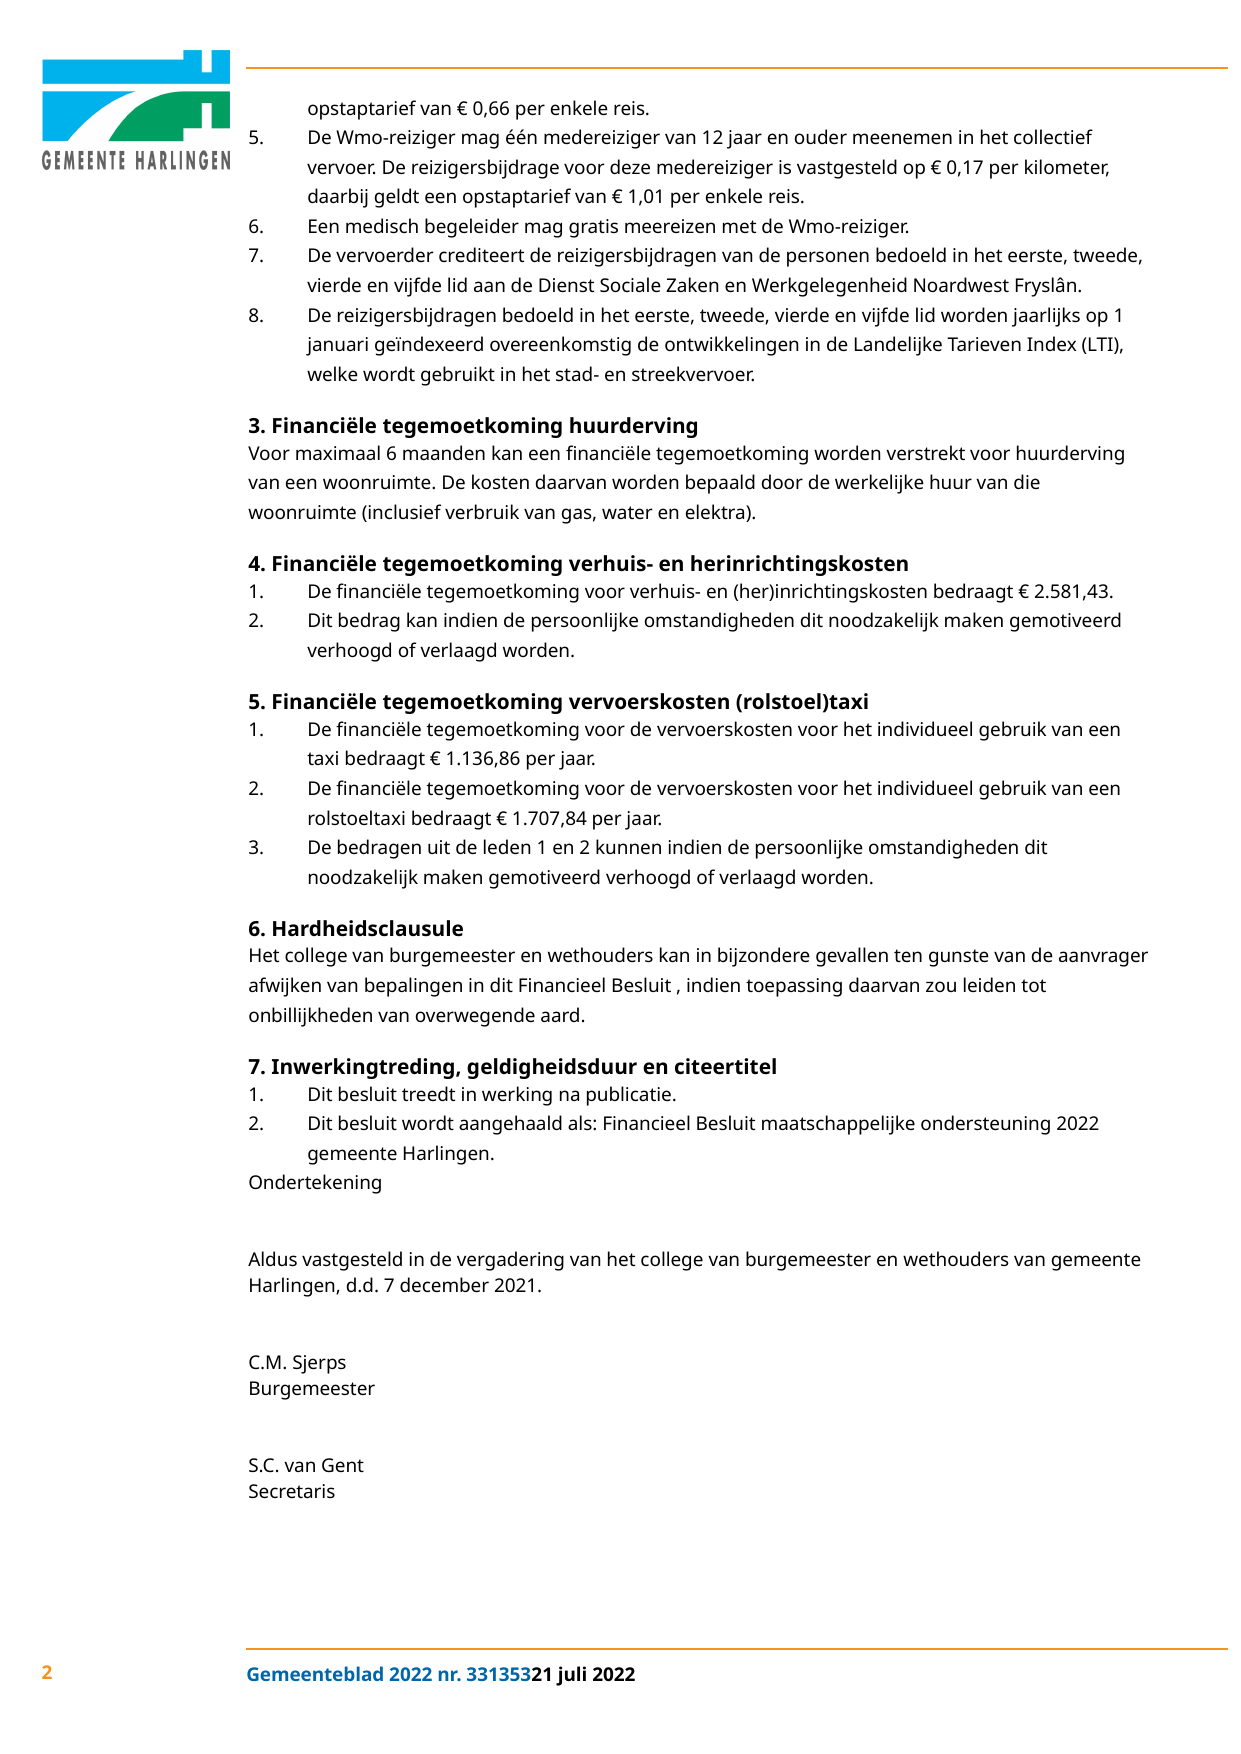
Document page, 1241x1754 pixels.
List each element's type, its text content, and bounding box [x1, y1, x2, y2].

text Ondertekening [248, 1169, 1152, 1195]
list De Wmo-reiziger mag één medereiziger van 12 jaar en ouder meenemen in het collectief vervoer. De reizigersbijdrage voor deze medereiziger is vastgesteld op € 0,17 per kilometer, daarbij geldt een opstaptarief van € 1,01 per enkele reis. [248, 124, 1152, 209]
text S.C. van Gent [248, 1452, 1152, 1478]
text 4. Financiële tegemoetkoming verhuis- en herinrichtingskosten [248, 549, 1152, 578]
text Aldus vastgesteld in de vergadering van het college van burgemeester en wethouders van gemeente Harlingen, d.d. 7 december 2021. [248, 1247, 1152, 1298]
text Secretaris [248, 1478, 1152, 1504]
list Dit besluit wordt aangehaald als: Financieel Besluit maatschappelijke ondersteuning 2022 gemeente Harlingen. [248, 1110, 1152, 1166]
list Een medisch begeleider mag gratis meereizen met de Wmo-reiziger. [248, 213, 1152, 239]
text 3. Financiële tegemoetkoming huurderving [248, 411, 1152, 440]
text Het college van burgemeester en wethouders kan in bijzondere gevallen ten gunste van de aanvrager afwijken van bepalingen in dit Financieel Besluit , indien toepassing daarvan zou leiden tot onbillijkheden van overwegende aard. [248, 943, 1152, 1028]
list Dit bedrag kan indien de persoonlijke omstandigheden dit noodzakelijk maken gemotiveerd verhoogd of verlaagd worden. [248, 607, 1152, 663]
list opstaptarief van € 0,66 per enkele reis. [248, 95, 1152, 121]
list De reizigersbijdragen bedoeld in het eerste, tweede, vierde en vijfde lid worden jaarlijks op 1 januari geïndexeerd overeenkomstig de ontwikkelingen in de Landelijke Tarieven Index (LTI), welke wordt gebruikt in het stad- en streekvervoer. [248, 302, 1152, 387]
text 5. Financiële tegemoetkoming vervoerskosten (rolstoel)taxi [248, 687, 1152, 716]
text C.M. Sjerps [248, 1349, 1152, 1375]
picture [41, 47, 231, 172]
text Voor maximaal 6 maanden kan een financiële tegemoetkoming worden verstrekt voor huurderving van een woonruimte. De kosten daarvan worden bepaald door de werkelijke huur van die woonruimte (inclusief verbruik van gas, water en elektra). [248, 440, 1152, 525]
list De financiële tegemoetkoming voor de vervoerskosten voor het individueel gebruik van een rolstoeltaxi bedraagt € 1.707,84 per jaar. [248, 775, 1152, 830]
list De bedragen uit de leden 1 en 2 kunnen indien de persoonlijke omstandigheden dit noodzakelijk maken gemotiveerd verhoogd of verlaagd worden. [248, 834, 1152, 889]
list De financiële tegemoetkoming voor verhuis- en (her)inrichtingskosten bedraagt € 2.581,43. [248, 578, 1152, 604]
list De vervoerder crediteert de reizigersbijdragen van de personen bedoeld in het eerste, tweede, vierde en vijfde lid aan de Dienst Sociale Zaken en Werkgelegenheid Noardwest Fryslân. [248, 243, 1152, 298]
list Dit besluit treedt in werking na publicatie. [248, 1081, 1152, 1106]
text 6. Hardheidsclausule [248, 914, 1152, 943]
text 7. Inwerkingtreding, geldigheidsduur en citeertitel [248, 1052, 1152, 1081]
text Burgemeester [248, 1375, 1152, 1401]
list De financiële tegemoetkoming voor de vervoerskosten voor het individueel gebruik van een taxi bedraagt € 1.136,86 per jaar. [248, 716, 1152, 771]
